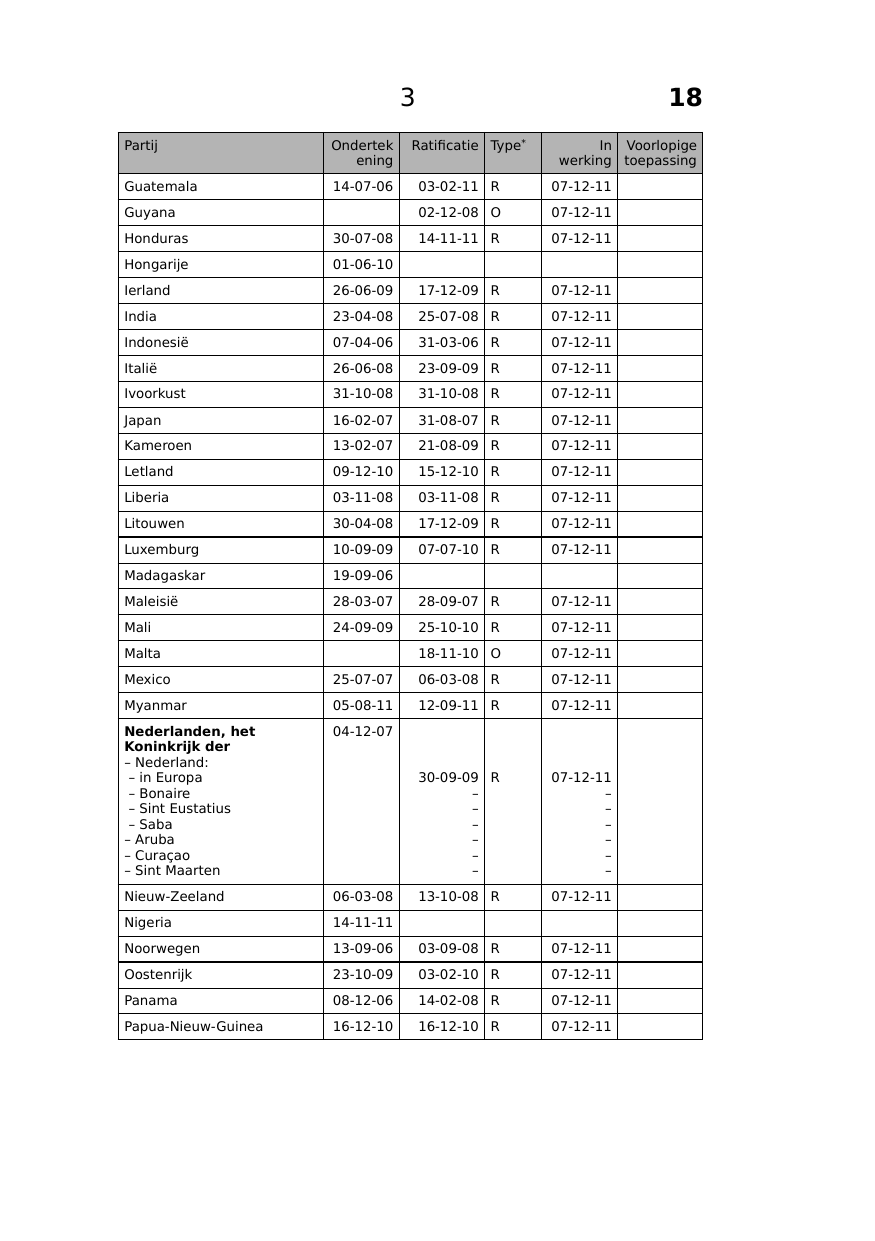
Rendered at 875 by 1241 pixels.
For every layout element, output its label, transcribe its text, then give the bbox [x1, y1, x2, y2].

table_cell 03-02-10 [400, 963, 484, 987]
table_cell [618, 801, 702, 817]
table_cell [400, 564, 484, 588]
table_cell 16-12-10 [324, 1014, 399, 1039]
table_cell R [485, 770, 541, 786]
table_cell 28-03-07 [324, 589, 399, 614]
table_cell [618, 885, 702, 909]
table_cell [618, 937, 702, 961]
table_cell Malta [119, 641, 323, 666]
table_cell R [485, 538, 541, 562]
table_cell – [400, 817, 484, 832]
table_cell 03-11-08 [324, 486, 399, 511]
table_cell 03-09-08 [400, 937, 484, 961]
table_cell [485, 833, 541, 848]
table_cell 14-02-08 [400, 989, 484, 1013]
table_cell R [485, 693, 541, 718]
table_cell [542, 719, 617, 755]
table_cell [400, 911, 484, 936]
table_cell [400, 755, 484, 770]
table_cell 07-12-11 [542, 667, 617, 692]
table_cell [618, 356, 702, 381]
table_cell – in Europa [119, 770, 323, 786]
table_cell [324, 755, 399, 770]
table_cell 17-12-09 [400, 512, 484, 536]
table_cell – [400, 848, 484, 863]
table_cell [324, 770, 399, 786]
table_cell 07-12-11 [542, 963, 617, 987]
table_cell Noorwegen [119, 937, 323, 961]
table_cell 12-09-11 [400, 693, 484, 718]
table_cell [400, 252, 484, 277]
table_cell 07-12-11 [542, 989, 617, 1013]
table_cell Italië [119, 356, 323, 381]
table_cell Papua-Nieuw-Guinea [119, 1014, 323, 1039]
table_cell – [542, 833, 617, 848]
table_cell [324, 833, 399, 848]
table_cell 02-12-08 [400, 200, 484, 225]
table_cell 23-10-09 [324, 963, 399, 987]
table_cell 23-09-09 [400, 356, 484, 381]
table_cell [485, 786, 541, 801]
table_cell [618, 226, 702, 251]
table_header Partij [119, 133, 323, 173]
table_cell 07-12-11 [542, 693, 617, 718]
table_cell 07-12-11 [542, 486, 617, 511]
table_cell [618, 200, 702, 225]
table_cell 07-12-11 [542, 330, 617, 355]
table_cell 07-04-06 [324, 330, 399, 355]
table_cell Letland [119, 460, 323, 484]
table_cell 13-02-07 [324, 434, 399, 459]
table_cell – [400, 833, 484, 848]
table_cell 31-10-08 [400, 382, 484, 407]
table_cell [618, 564, 702, 588]
table_cell [324, 864, 399, 884]
table_cell R [485, 667, 541, 692]
table_cell [618, 330, 702, 355]
table_cell 25-07-07 [324, 667, 399, 692]
table_cell 18-11-10 [400, 641, 484, 666]
table_cell 14-07-06 [324, 174, 399, 199]
table_cell 28-09-07 [400, 589, 484, 614]
table_cell 31-10-08 [324, 382, 399, 407]
table_cell Litouwen [119, 512, 323, 536]
table_cell 14-11-11 [324, 911, 399, 936]
table_cell [542, 911, 617, 936]
table_cell 09-12-10 [324, 460, 399, 484]
table_cell [618, 693, 702, 718]
table_cell 21-08-09 [400, 434, 484, 459]
table_cell [324, 817, 399, 832]
table_cell O [485, 200, 541, 225]
table_cell [618, 641, 702, 666]
table_cell 16-12-10 [400, 1014, 484, 1039]
table_cell [542, 564, 617, 588]
table_cell 05-08-11 [324, 693, 399, 718]
table_cell Nederlanden, het Koninkrijk der [119, 719, 323, 755]
table_cell 03-11-08 [400, 486, 484, 511]
table_cell Oostenrijk [119, 963, 323, 987]
table_cell [618, 963, 702, 987]
table_header Type* [485, 133, 541, 173]
table_cell R [485, 989, 541, 1013]
table_cell 25-07-08 [400, 304, 484, 329]
table_cell 07-12-11 [542, 615, 617, 640]
table_cell [485, 817, 541, 832]
table_cell R [485, 174, 541, 199]
table_cell [618, 382, 702, 407]
table_cell [618, 1014, 702, 1039]
table_cell – [542, 864, 617, 884]
table_cell [542, 252, 617, 277]
table_cell 07-12-11 [542, 304, 617, 329]
table_cell – [400, 786, 484, 801]
table_cell [542, 755, 617, 770]
table_cell R [485, 589, 541, 614]
table_cell 07-12-11 [542, 512, 617, 536]
table_cell 17-12-09 [400, 278, 484, 303]
table_cell Hongarije [119, 252, 323, 277]
table_cell R [485, 885, 541, 909]
table_cell – Bonaire [119, 786, 323, 801]
table_cell [324, 848, 399, 863]
table_cell R [485, 278, 541, 303]
table_cell 07-12-11 [542, 200, 617, 225]
table_cell Panama [119, 989, 323, 1013]
table_cell Mexico [119, 667, 323, 692]
table_cell [618, 174, 702, 199]
table_cell 16-02-07 [324, 408, 399, 433]
table_cell Liberia [119, 486, 323, 511]
table_cell Ivoorkust [119, 382, 323, 407]
table_cell 26-06-09 [324, 278, 399, 303]
table_cell Indonesië [119, 330, 323, 355]
table_cell 07-12-11 [542, 460, 617, 484]
table_cell Nieuw-Zeeland [119, 885, 323, 909]
table_cell 25-10-10 [400, 615, 484, 640]
table_cell Guyana [119, 200, 323, 225]
table_cell 23-04-08 [324, 304, 399, 329]
table_cell – Nederland: [119, 755, 323, 770]
table_cell 07-12-11 [542, 434, 617, 459]
table_cell – [542, 848, 617, 863]
table_cell R [485, 486, 541, 511]
table_cell Honduras [119, 226, 323, 251]
table_cell 01-06-10 [324, 252, 399, 277]
table_cell [618, 864, 702, 884]
table_cell 15-12-10 [400, 460, 484, 484]
table_cell [618, 755, 702, 770]
table_cell India [119, 304, 323, 329]
table_cell – Saba [119, 817, 323, 832]
table_cell [485, 755, 541, 770]
table_cell Nigeria [119, 911, 323, 936]
table_cell 14-11-11 [400, 226, 484, 251]
table_cell R [485, 937, 541, 961]
table_cell [618, 460, 702, 484]
table_cell 13-10-08 [400, 885, 484, 909]
table_cell – [400, 801, 484, 817]
table_cell [485, 864, 541, 884]
table_cell [618, 719, 702, 755]
table_cell [618, 770, 702, 786]
table_cell 30-07-08 [324, 226, 399, 251]
table_cell – [542, 801, 617, 817]
table_cell [618, 252, 702, 277]
table_cell – Aruba [119, 833, 323, 848]
table_cell [324, 641, 399, 666]
table_cell R [485, 434, 541, 459]
table_cell [485, 911, 541, 936]
table_cell 07-12-11 [542, 382, 617, 407]
table_header Ondertekening [324, 133, 399, 173]
table_cell 13-09-06 [324, 937, 399, 961]
table_cell R [485, 330, 541, 355]
table_cell – Sint Maarten [119, 864, 323, 884]
table_cell [618, 538, 702, 562]
table_cell [324, 200, 399, 225]
table_cell 07-12-11 [542, 1014, 617, 1039]
table_cell – [542, 786, 617, 801]
table_cell R [485, 512, 541, 536]
table_cell 10-09-09 [324, 538, 399, 562]
table_cell [618, 833, 702, 848]
table_cell R [485, 408, 541, 433]
table_cell 07-07-10 [400, 538, 484, 562]
table_cell [618, 667, 702, 692]
table_cell 07-12-11 [542, 589, 617, 614]
table_cell [485, 848, 541, 863]
table_cell [618, 615, 702, 640]
table_cell 07-12-11 [542, 278, 617, 303]
table_cell Luxemburg [119, 538, 323, 562]
table_cell [324, 786, 399, 801]
table_cell R [485, 1014, 541, 1039]
table_header Voorlopige toepassing [618, 133, 702, 173]
table_cell [618, 434, 702, 459]
table_cell Maleisië [119, 589, 323, 614]
table_cell 07-12-11 [542, 174, 617, 199]
table_cell [618, 486, 702, 511]
table_cell 07-12-11 [542, 937, 617, 961]
table_cell 07-12-11 [542, 641, 617, 666]
table_cell Guatemala [119, 174, 323, 199]
table_cell [618, 589, 702, 614]
table_cell Japan [119, 408, 323, 433]
table_cell – Sint Eustatius [119, 801, 323, 817]
table_cell [485, 719, 541, 755]
table_cell [618, 911, 702, 936]
table_cell – [400, 864, 484, 884]
table_cell [324, 801, 399, 817]
table_cell R [485, 963, 541, 987]
table_cell [618, 278, 702, 303]
table_cell R [485, 615, 541, 640]
table_cell 07-12-11 [542, 356, 617, 381]
table_cell 26-06-08 [324, 356, 399, 381]
table_cell [618, 817, 702, 832]
table_cell [400, 719, 484, 755]
table_header In werking [542, 133, 617, 173]
table_cell 31-03-06 [400, 330, 484, 355]
table_cell 31-08-07 [400, 408, 484, 433]
table_cell 03-02-11 [400, 174, 484, 199]
table_cell [618, 304, 702, 329]
table_cell 19-09-06 [324, 564, 399, 588]
table_cell 06-03-08 [400, 667, 484, 692]
table_cell R [485, 460, 541, 484]
table_cell 06-03-08 [324, 885, 399, 909]
table_cell – Curaçao [119, 848, 323, 863]
table_cell [485, 564, 541, 588]
table_cell Mali [119, 615, 323, 640]
table_cell 07-12-11 [542, 538, 617, 562]
table_cell Madagaskar [119, 564, 323, 588]
table_cell 04-12-07 [324, 719, 399, 755]
table_cell 30-09-09 [400, 770, 484, 786]
table_cell [618, 408, 702, 433]
table_cell R [485, 382, 541, 407]
table_cell Kameroen [119, 434, 323, 459]
table_cell R [485, 304, 541, 329]
table_cell 07-12-11 [542, 885, 617, 909]
table_cell R [485, 226, 541, 251]
table_cell R [485, 356, 541, 381]
table_cell [618, 848, 702, 863]
table_cell 30-04-08 [324, 512, 399, 536]
table_cell [618, 786, 702, 801]
table_cell 07-12-11 [542, 226, 617, 251]
table_cell – [542, 817, 617, 832]
table_cell 24-09-09 [324, 615, 399, 640]
table_cell O [485, 641, 541, 666]
table_cell [618, 512, 702, 536]
table_cell [485, 801, 541, 817]
table_cell Myanmar [119, 693, 323, 718]
table_cell Ierland [119, 278, 323, 303]
table_cell [485, 252, 541, 277]
table_cell 07-12-11 [542, 770, 617, 786]
table_cell [618, 989, 702, 1013]
table_header Ratificatie [400, 133, 484, 173]
table_cell 08-12-06 [324, 989, 399, 1013]
table_cell 07-12-11 [542, 408, 617, 433]
